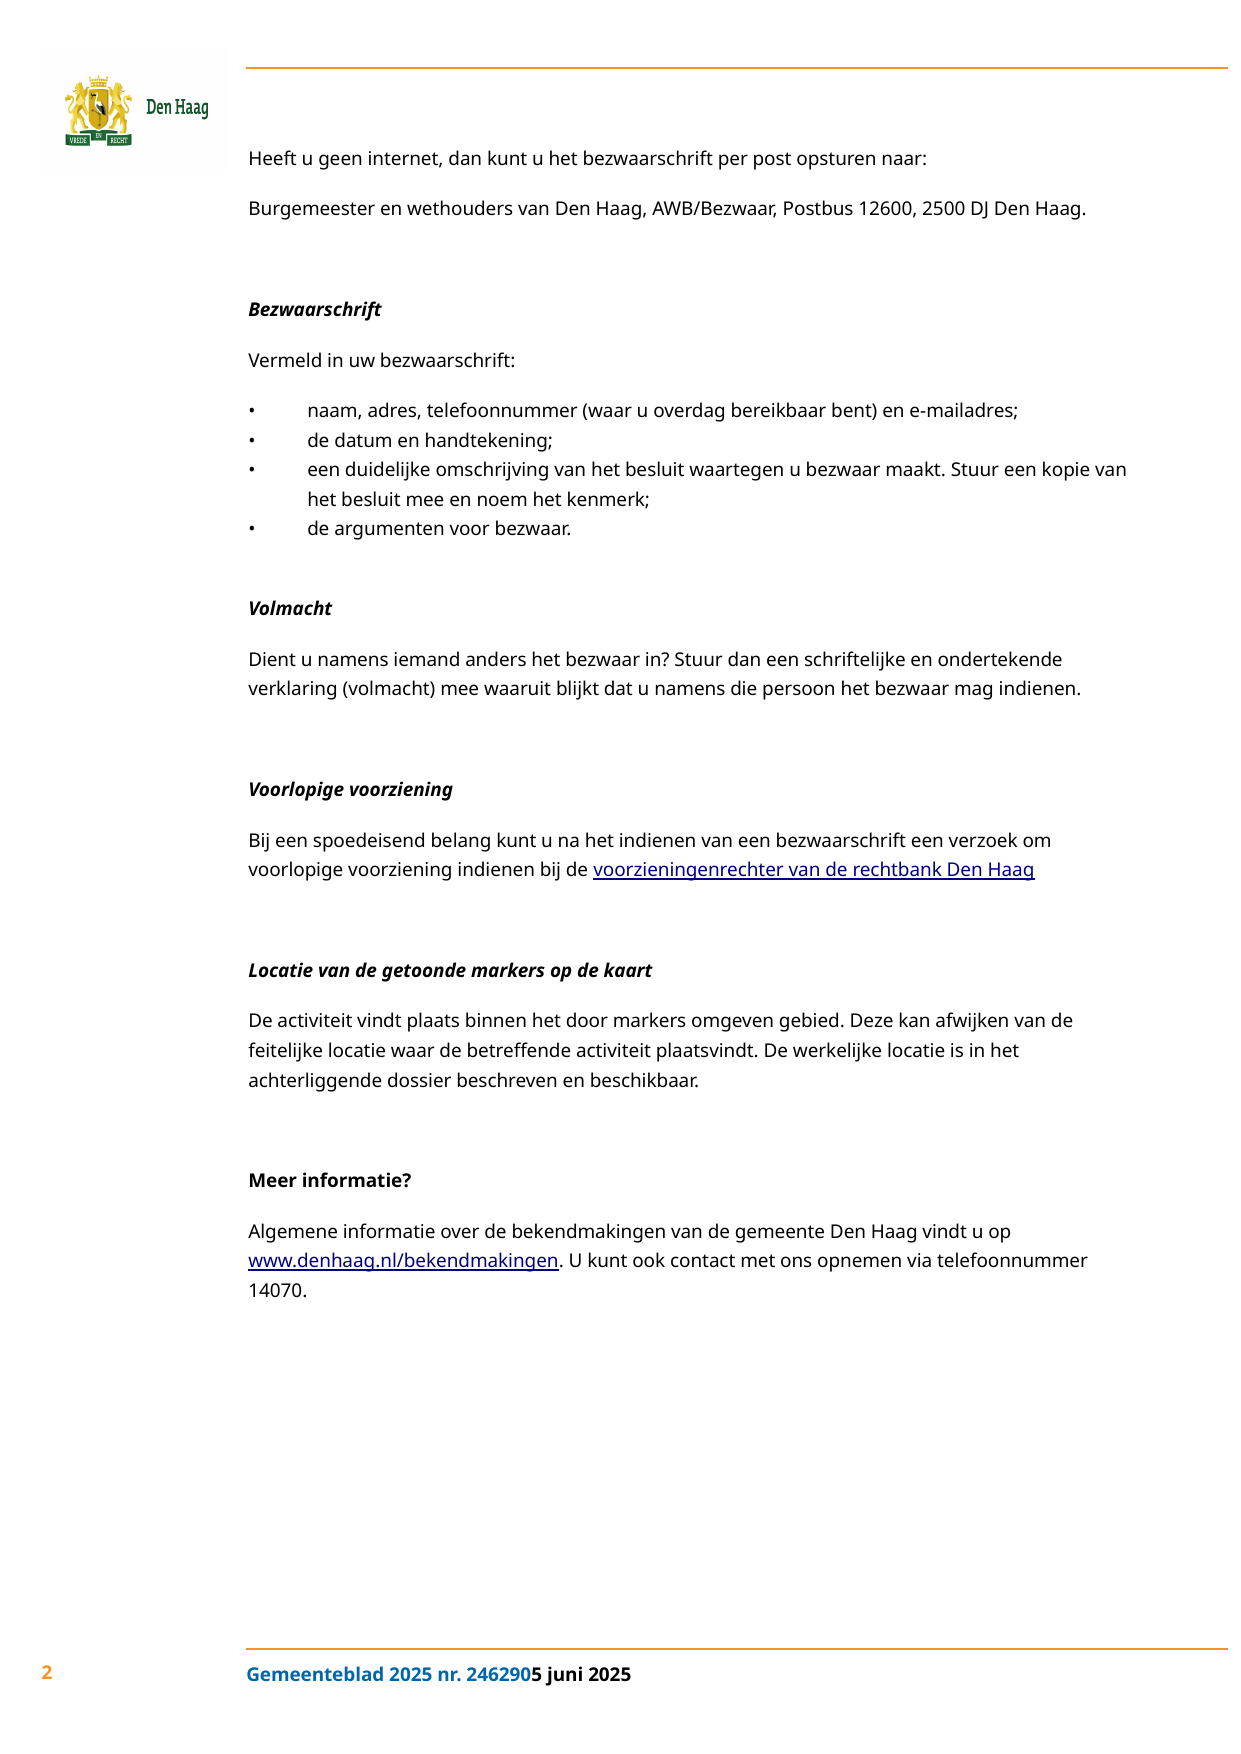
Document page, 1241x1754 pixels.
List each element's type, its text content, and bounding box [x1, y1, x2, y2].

list de datum en handtekening; [248, 427, 1152, 453]
list naam, adres, telefoonnummer (waar u overdag bereikbaar bent) en e-mailadres; [248, 397, 1152, 423]
text Bij een spoedeisend belang kunt u na het indienen van een bezwaarschrift een verzoek om voorlopige voorziening indienen bij de voorzieningenrechter van de rechtbank Den Haag [248, 827, 1152, 882]
text Burgemeester en wethouders van Den Haag, AWB/Bezwaar, Postbus 12600, 2500 DJ Den Haag. [248, 196, 1152, 221]
text De activiteit vindt plaats binnen het door markers omgeven gebied. Deze kan afwijken van de feitelijke locatie waar de betreffende activiteit plaatsvindt. De werkelijke locatie is in het achterliggende dossier beschreven en beschikbaar. [248, 1008, 1152, 1093]
text Algemene informatie over de bekendmakingen van de gemeente Den Haag vindt u op www.denhaag.nl/bekendmakingen. U kunt ook contact met ons opnemen via telefoonnummer 14070. [248, 1218, 1152, 1303]
text Bezwaarschrift [248, 296, 1152, 322]
list een duidelijke omschrijving van het besluit waartegen u bezwaar maakt. Stuur een kopie van het besluit mee en noem het kenmerk; [248, 456, 1152, 512]
list de argumenten voor bezwaar. [248, 516, 1152, 541]
text Dient u namens iemand anders het bezwaar in? Stuur dan een schriftelijke en ondertekende verklaring (volmacht) mee waaruit blijkt dat u namens die persoon het bezwaar mag indienen. [248, 646, 1152, 701]
text Meer informatie? [248, 1168, 1152, 1193]
picture [41, 47, 231, 172]
text Volmacht [248, 596, 1152, 621]
text Vermeld in uw bezwaarschrift: [248, 347, 1152, 373]
text Locatie van de getoonde markers op de kaart [248, 957, 1152, 983]
text Voorlopige voorziening [248, 776, 1152, 802]
text Heeft u geen internet, dan kunt u het bezwaarschrift per post opsturen naar: [248, 145, 1152, 171]
